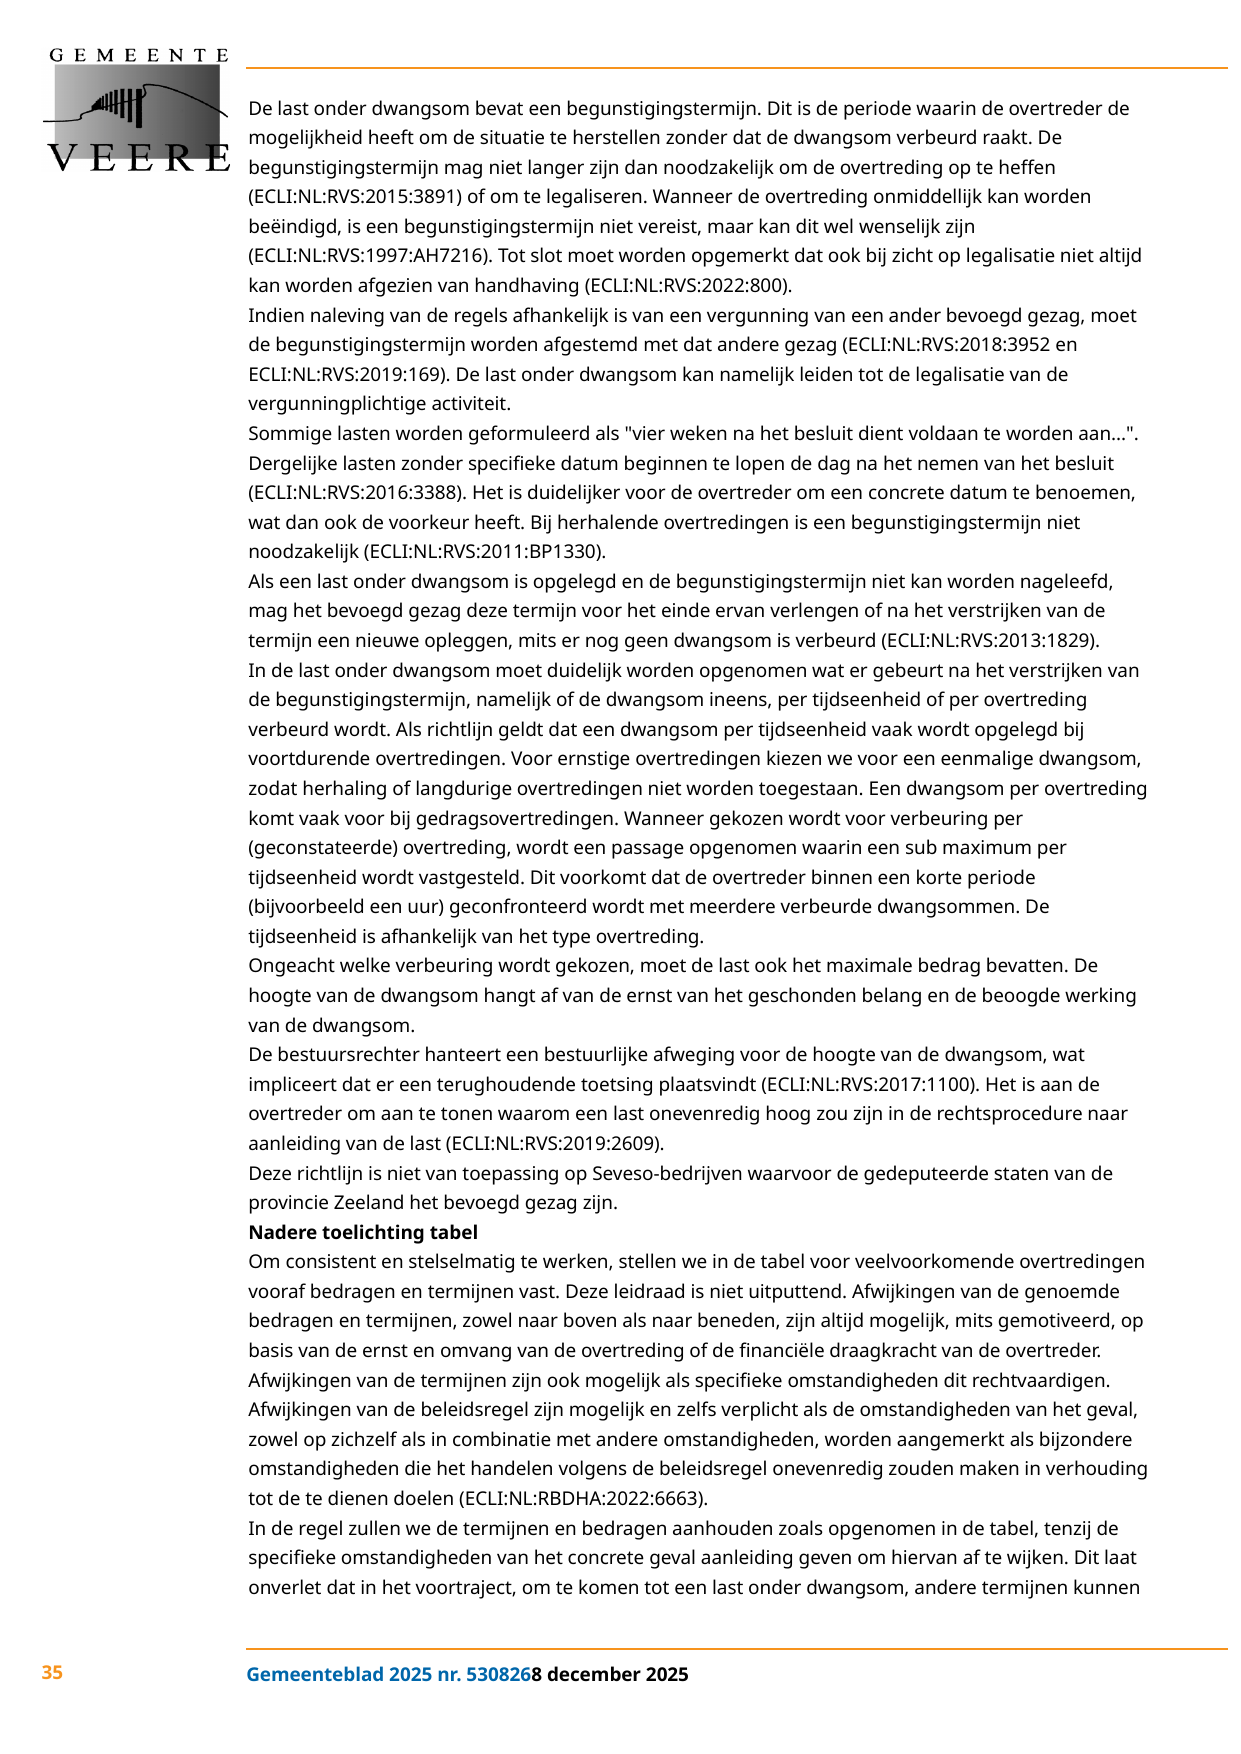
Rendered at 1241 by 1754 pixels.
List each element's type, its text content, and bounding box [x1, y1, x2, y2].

text De bestuursrechter hanteert een bestuurlijke afweging voor de hoogte van de dwangsom, wat impliceert dat er een terughoudende toetsing plaatsvindt (ECLI:NL:RVS:2017:1100). Het is aan de overtreder om aan te tonen waarom een last onevenredig hoog zou zijn in de rechtsprocedure naar aanleiding van de last (ECLI:NL:RVS:2019:2609). [248, 1041, 1152, 1156]
text In de last onder dwangsom moet duidelijk worden opgenomen wat er gebeurt na het verstrijken van de begunstigingstermijn, namelijk of de dwangsom ineens, per tijdseenheid of per overtreding verbeurd wordt. Als richtlijn geldt dat een dwangsom per tijdseenheid vaak wordt opgelegd bij voortdurende overtredingen. Voor ernstige overtredingen kiezen we voor een eenmalige dwangsom, zodat herhaling of langdurige overtredingen niet worden toegestaan. Een dwangsom per overtreding komt vaak voor bij gedragsovertredingen. Wanneer gekozen wordt voor verbeuring per (geconstateerde) overtreding, wordt een passage opgenomen waarin een sub maximum per tijdseenheid wordt vastgesteld. Dit voorkomt dat de overtreder binnen een korte periode (bijvoorbeeld een uur) geconfronteerd wordt met meerdere verbeurde dwangsommen. De tijdseenheid is afhankelijk van het type overtreding. [248, 657, 1152, 949]
text Afwijkingen van de beleidsregel zijn mogelijk en zelfs verplicht als de omstandigheden van het geval, zowel op zichzelf als in combinatie met andere omstandigheden, worden aangemerkt als bijzondere omstandigheden die het handelen volgens de beleidsregel onevenredig zouden maken in verhouding tot de te dienen doelen (ECLI:NL:RBDHA:2022:6663). [248, 1396, 1152, 1511]
text Indien naleving van de regels afhankelijk is van een vergunning van een ander bevoegd gezag, moet de begunstigingstermijn worden afgestemd met dat andere gezag (ECLI:NL:RVS:2018:3952 en ECLI:NL:RVS:2019:169). De last onder dwangsom kan namelijk leiden tot de legalisatie van de vergunningplichtige activiteit. [248, 302, 1152, 416]
text Om consistent en stelselmatig te werken, stellen we in de tabel voor veelvoorkomende overtredingen vooraf bedragen en termijnen vast. Deze leidraad is niet uitputtend. Afwijkingen van de genoemde bedragen en termijnen, zowel naar boven als naar beneden, zijn altijd mogelijk, mits gemotiveerd, op basis van de ernst en omvang van de overtreding of de financiële draagkracht van de overtreder. Afwijkingen van de termijnen zijn ook mogelijk als specifieke omstandigheden dit rechtvaardigen. [248, 1248, 1152, 1393]
text Nadere toelichting tabel [248, 1219, 1152, 1245]
text Deze richtlijn is niet van toepassing op Seveso-bedrijven waarvoor de gedeputeerde staten van de provincie Zeeland het bevoegd gezag zijn. [248, 1160, 1152, 1215]
text Als een last onder dwangsom is opgelegd en de begunstigingstermijn niet kan worden nageleefd, mag het bevoegd gezag deze termijn voor het einde ervan verlengen of na het verstrijken van de termijn een nieuwe opleggen, mits er nog geen dwangsom is verbeurd (ECLI:NL:RVS:2013:1829). [248, 568, 1152, 653]
text Ongeacht welke verbeuring wordt gekozen, moet de last ook het maximale bedrag bevatten. De hoogte van de dwangsom hangt af van de ernst van het geschonden belang en de beoogde werking van de dwangsom. [248, 953, 1152, 1038]
text In de regel zullen we de termijnen en bedragen aanhouden zoals opgenomen in de tabel, tenzij de specifieke omstandigheden van het concrete geval aanleiding geven om hiervan af te wijken. Dit laat onverlet dat in het voortraject, om te komen tot een last onder dwangsom, andere termijnen kunnen [248, 1515, 1152, 1600]
picture [41, 47, 231, 172]
text Sommige lasten worden geformuleerd als "vier weken na het besluit dient voldaan te worden aan...". Dergelijke lasten zonder specifieke datum beginnen te lopen de dag na het nemen van het besluit (ECLI:NL:RVS:2016:3388). Het is duidelijker voor de overtreder om een concrete datum te benoemen, wat dan ook de voorkeur heeft. Bij herhalende overtredingen is een begunstigingstermijn niet noodzakelijk (ECLI:NL:RVS:2011:BP1330). [248, 420, 1152, 564]
text De last onder dwangsom bevat een begunstigingstermijn. Dit is de periode waarin de overtreder de mogelijkheid heeft om de situatie te herstellen zonder dat de dwangsom verbeurd raakt. De begunstigingstermijn mag niet langer zijn dan noodzakelijk om de overtreding op te heffen (ECLI:NL:RVS:2015:3891) of om te legaliseren. Wanneer de overtreding onmiddellijk kan worden beëindigd, is een begunstigingstermijn niet vereist, maar kan dit wel wenselijk zijn (ECLI:NL:RVS:1997:AH7216). Tot slot moet worden opgemerkt dat ook bij zicht op legalisatie niet altijd kan worden afgezien van handhaving (ECLI:NL:RVS:2022:800). [248, 95, 1152, 298]
